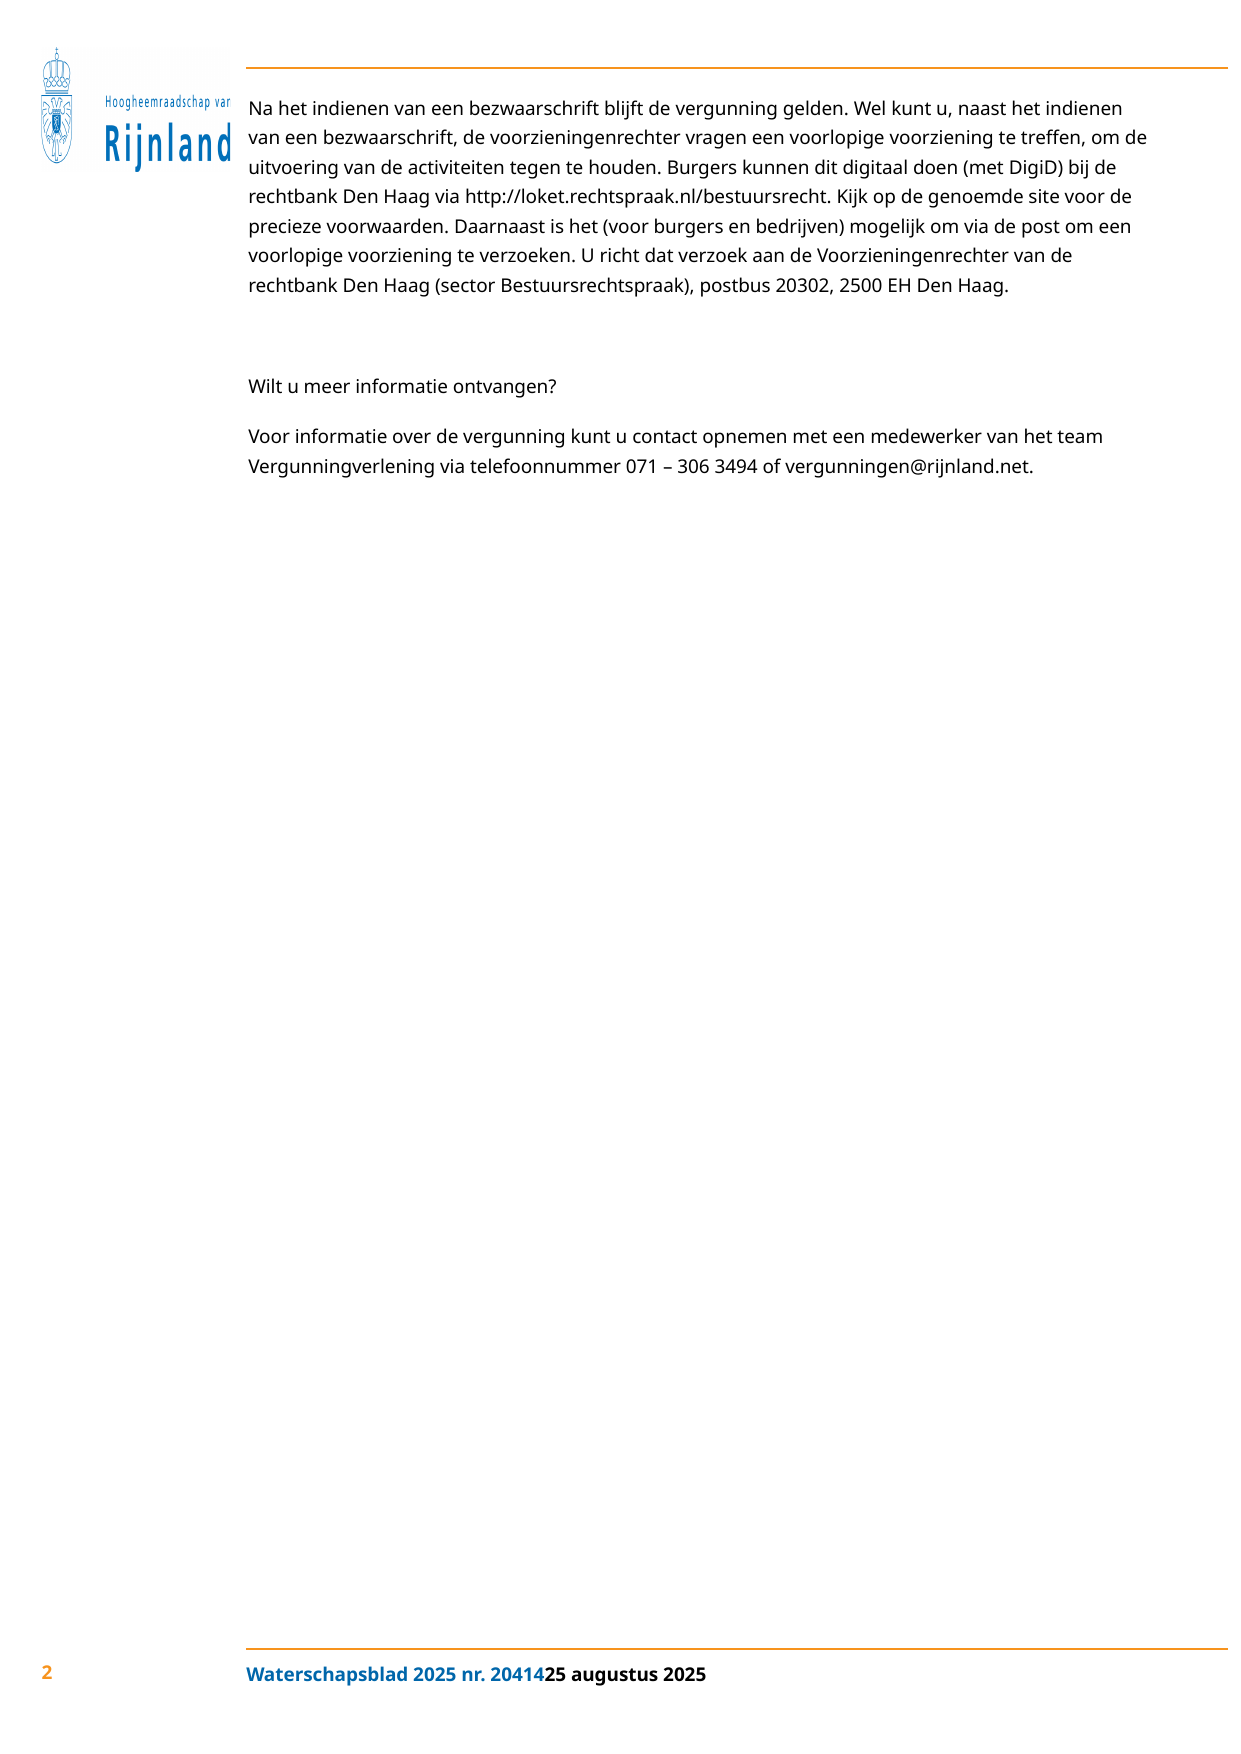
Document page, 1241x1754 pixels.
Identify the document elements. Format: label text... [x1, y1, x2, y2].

text Wilt u meer informatie ontvangen? [248, 373, 1152, 399]
text Voor informatie over de vergunning kunt u contact opnemen met een medewerker van het team Vergunningverlening via telefoonnummer 071 – 306 3494 of vergunningen@rijnland.net. [248, 423, 1152, 479]
picture [41, 47, 231, 172]
text Na het indienen van een bezwaarschrift blijft de vergunning gelden. Wel kunt u, naast het indienen van een bezwaarschrift, de voorzieningenrechter vragen een voorlopige voorziening te treffen, om de uitvoering van de activiteiten tegen te houden. Burgers kunnen dit digitaal doen (met DigiD) bij de rechtbank Den Haag via http://loket.rechtspraak.nl/bestuursrecht. Kijk op de genoemde site voor de precieze voorwaarden. Daarnaast is het (voor burgers en bedrijven) mogelijk om via de post om een voorlopige voorziening te verzoeken. U richt dat verzoek aan de Voorzieningenrechter van de rechtbank Den Haag (sector Bestuursrechtspraak), postbus 20302, 2500 EH Den Haag. [248, 95, 1152, 298]
